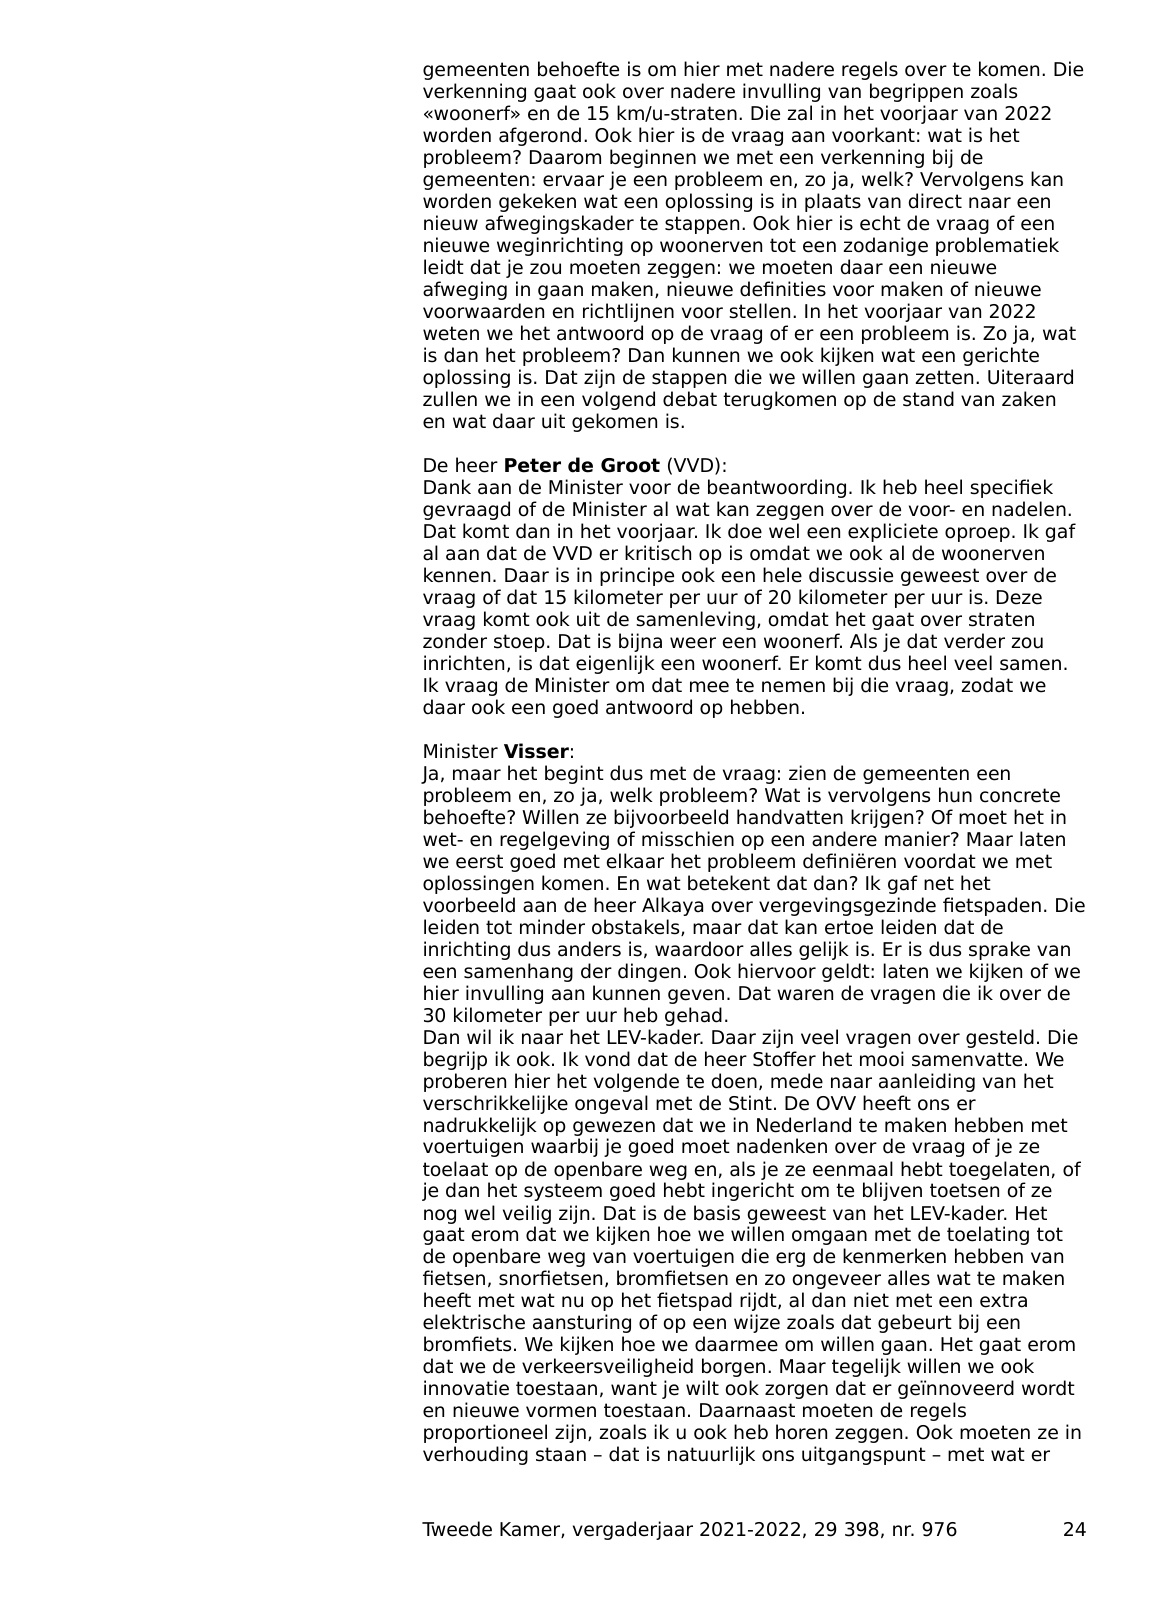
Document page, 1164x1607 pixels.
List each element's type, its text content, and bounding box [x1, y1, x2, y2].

text De heer Peter de Groot (VVD): [422, 455, 1087, 477]
text Ja, maar het begint dus met de vraag: zien de gemeenten een probleem en, zo ja, welk probleem? Wat is vervolgens hun concrete behoefte? Willen ze bijvoorbeeld handvatten krijgen? Of moet het in wet- en regelgeving of misschien op een andere manier? Maar laten we eerst goed met elkaar het probleem definiëren voordat we met oplossingen komen. En wat betekent dat dan? Ik gaf net het voorbeeld aan de heer Alkaya over vergevingsgezinde fietspaden. Die leiden tot minder obstakels, maar dat kan ertoe leiden dat de inrichting dus anders is, waardoor alles gelijk is. Er is dus sprake van een samenhang der dingen. Ook hiervoor geldt: laten we kijken of we hier invulling aan kunnen geven. Dat waren de vragen die ik over de 30 kilometer per uur heb gehad. [422, 763, 1087, 1027]
text Minister Visser: [422, 741, 1087, 763]
text Dank aan de Minister voor de beantwoording. Ik heb heel specifiek gevraagd of de Minister al wat kan zeggen over de voor- en nadelen. Dat komt dan in het voorjaar. Ik doe wel een expliciete oproep. Ik gaf al aan dat de VVD er kritisch op is omdat we ook al de woonerven kennen. Daar is in principe ook een hele discussie geweest over de vraag of dat 15 kilometer per uur of 20 kilometer per uur is. Deze vraag komt ook uit de samenleving, omdat het gaat over straten zonder stoep. Dat is bijna weer een woonerf. Als je dat verder zou inrichten, is dat eigenlijk een woonerf. Er komt dus heel veel samen. Ik vraag de Minister om dat mee te nemen bij die vraag, zodat we daar ook een goed antwoord op hebben. [422, 477, 1087, 719]
text gemeenten behoefte is om hier met nadere regels over te komen. Die verkenning gaat ook over nadere invulling van begrippen zoals «woonerf» en de 15 km/u-straten. Die zal in het voorjaar van 2022 worden afgerond. Ook hier is de vraag aan voorkant: wat is het probleem? Daarom beginnen we met een verkenning bij de gemeenten: ervaar je een probleem en, zo ja, welk? Vervolgens kan worden gekeken wat een oplossing is in plaats van direct naar een nieuw afwegingskader te stappen. Ook hier is echt de vraag of een nieuwe weginrichting op woonerven tot een zodanige problematiek leidt dat je zou moeten zeggen: we moeten daar een nieuwe afweging in gaan maken, nieuwe definities voor maken of nieuwe voorwaarden en richtlijnen voor stellen. In het voorjaar van 2022 weten we het antwoord op de vraag of er een probleem is. Zo ja, wat is dan het probleem? Dan kunnen we ook kijken wat een gerichte oplossing is. Dat zijn de stappen die we willen gaan zetten. Uiteraard zullen we in een volgend debat terugkomen op de stand van zaken en wat daar uit gekomen is. [422, 59, 1087, 433]
text Dan wil ik naar het LEV-kader. Daar zijn veel vragen over gesteld. Die begrijp ik ook. Ik vond dat de heer Stoffer het mooi samenvatte. We proberen hier het volgende te doen, mede naar aanleiding van het verschrikkelijke ongeval met de Stint. De OVV heeft ons er nadrukkelijk op gewezen dat we in Nederland te maken hebben met voertuigen waarbij je goed moet nadenken over de vraag of je ze toelaat op de openbare weg en, als je ze eenmaal hebt toegelaten, of je dan het systeem goed hebt ingericht om te blijven toetsen of ze nog wel veilig zijn. Dat is de basis geweest van het LEV-kader. Het gaat erom dat we kijken hoe we willen omgaan met de toelating tot de openbare weg van voertuigen die erg de kenmerken hebben van fietsen, snorfietsen, bromfietsen en zo ongeveer alles wat te maken heeft met wat nu op het fietspad rijdt, al dan niet met een extra elektrische aansturing of op een wijze zoals dat gebeurt bij een bromfiets. We kijken hoe we daarmee om willen gaan. Het gaat erom dat we de verkeersveiligheid borgen. Maar tegelijk willen we ook innovatie toestaan, want je wilt ook zorgen dat er geïnnoveerd wordt en nieuwe vormen toestaan. Daarnaast moeten de regels proportioneel zijn, zoals ik u ook heb horen zeggen. Ook moeten ze in verhouding staan – dat is natuurlijk ons uitgangspunt – met wat er [422, 1027, 1087, 1466]
